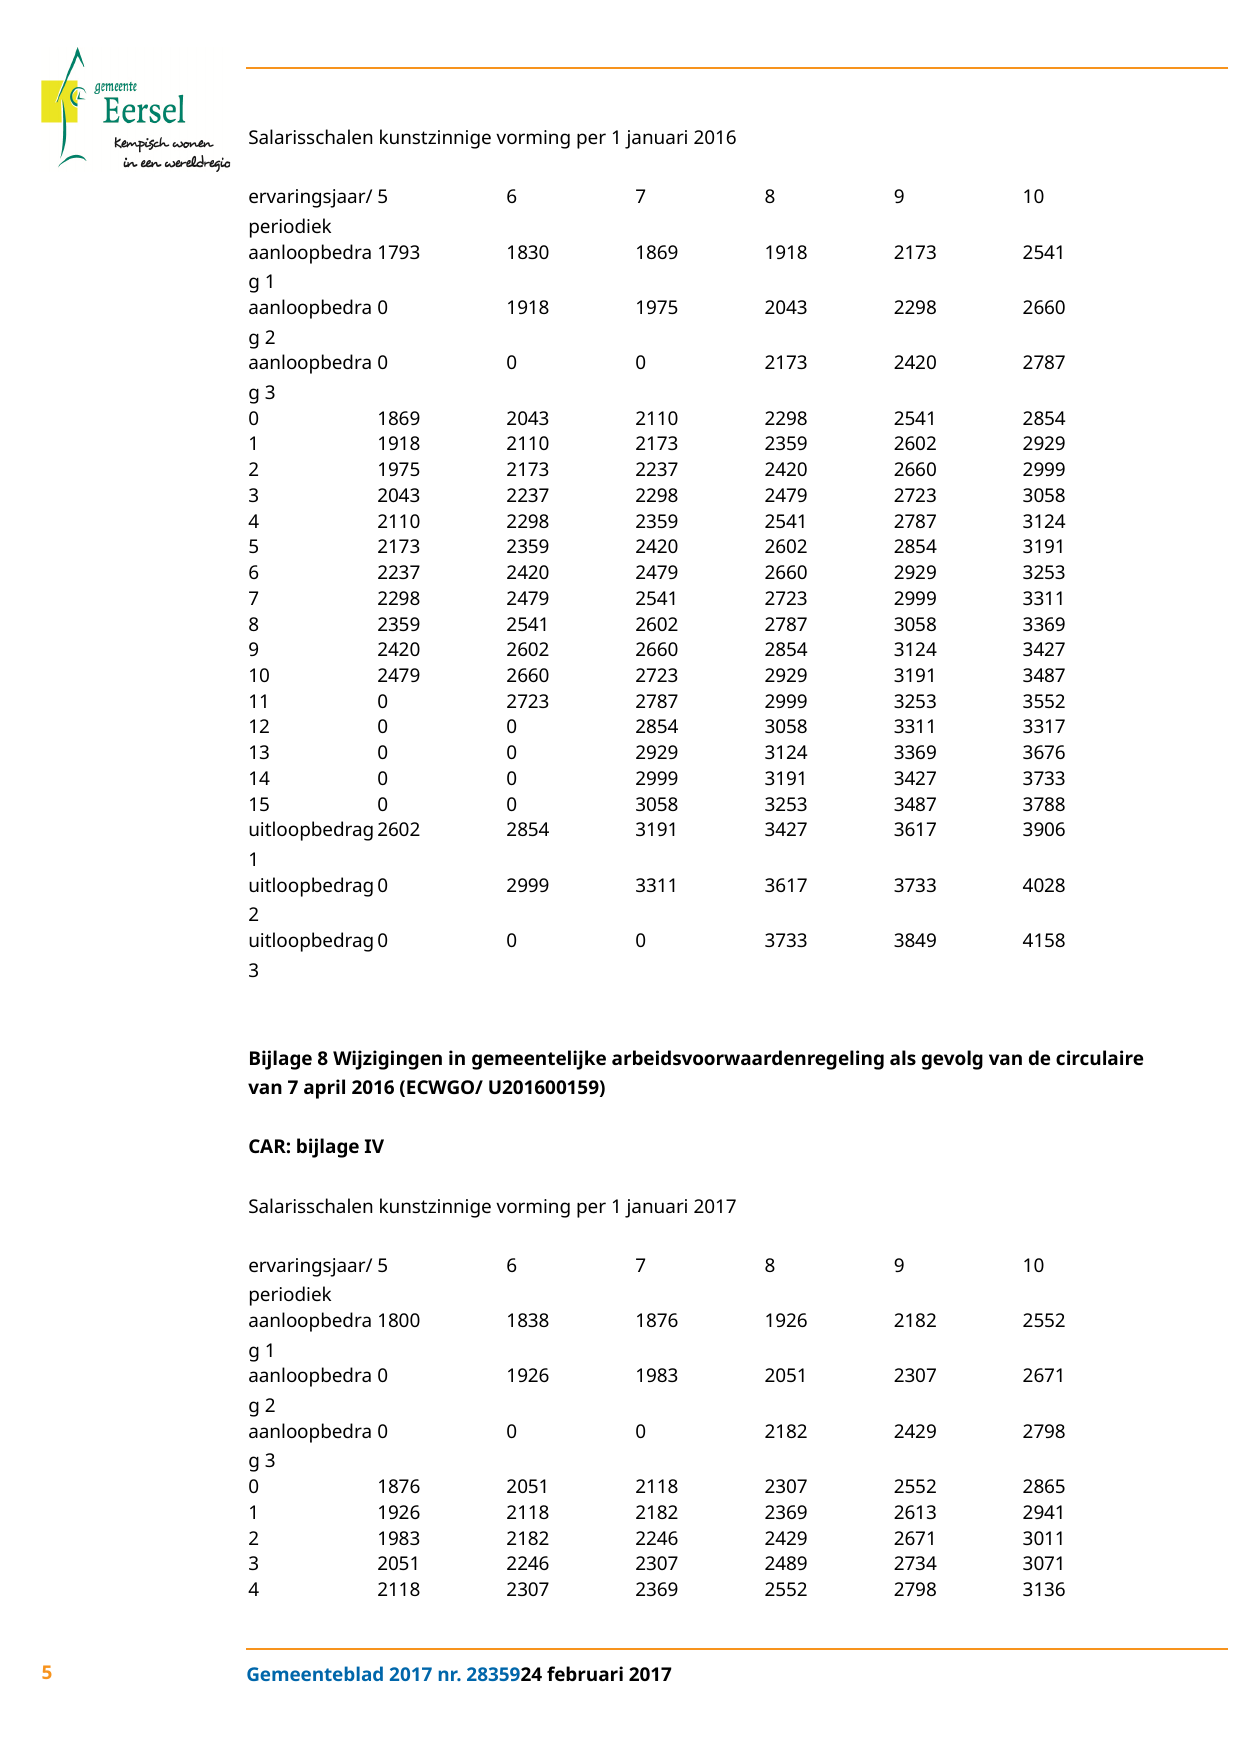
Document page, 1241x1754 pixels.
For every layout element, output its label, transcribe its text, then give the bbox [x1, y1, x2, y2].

table_header 6 [506, 184, 635, 239]
table_cell 2854 [764, 636, 893, 662]
table_cell 3253 [894, 688, 1022, 714]
table_cell 1983 [377, 1525, 506, 1551]
table_cell 2118 [635, 1473, 764, 1499]
table_cell 0 [377, 791, 506, 817]
table_cell 3191 [764, 765, 893, 791]
table_cell 2854 [635, 714, 764, 739]
table_cell 2929 [635, 739, 764, 765]
table_cell 2173 [894, 239, 1022, 294]
table_cell 12 [248, 714, 377, 739]
table_cell 2051 [764, 1363, 893, 1418]
table_cell 0 [506, 1418, 635, 1473]
table_cell 0 [506, 927, 635, 982]
table_cell 2798 [1023, 1418, 1152, 1473]
table_cell aanloopbedrag 1 [248, 1308, 377, 1363]
table_cell 3369 [1023, 611, 1152, 636]
table_cell 2723 [506, 688, 635, 714]
table_cell 2110 [635, 405, 764, 431]
table_cell 2602 [635, 611, 764, 636]
table_cell 2660 [635, 636, 764, 662]
table_cell 3124 [764, 739, 893, 765]
table_cell 0 [506, 739, 635, 765]
table_cell 2110 [377, 508, 506, 533]
table_cell 2854 [506, 817, 635, 872]
table_cell 0 [506, 714, 635, 739]
table_cell 2929 [894, 559, 1022, 585]
table_cell 2420 [894, 350, 1022, 405]
table_cell 2420 [506, 559, 635, 585]
table_cell 2307 [506, 1576, 635, 1602]
table_cell 15 [248, 791, 377, 817]
table_cell 3487 [1023, 662, 1152, 688]
table_cell 7 [248, 585, 377, 611]
table_cell 2541 [506, 611, 635, 636]
table_cell 3058 [1023, 482, 1152, 508]
table_cell 2929 [1023, 431, 1152, 456]
table_cell 4158 [1023, 927, 1152, 982]
table_cell 1975 [635, 294, 764, 349]
text Bijlage 8 Wijzigingen in gemeentelijke arbeidsvoorwaardenregeling als gevolg van de circulaire van 7 april 2016 (ECWGO/ U201600159) [248, 1045, 1152, 1100]
table_cell 1876 [635, 1308, 764, 1363]
table_cell 2489 [764, 1551, 893, 1576]
table_cell 3311 [635, 872, 764, 927]
table_cell 1793 [377, 239, 506, 294]
table_cell 3317 [1023, 714, 1152, 739]
table_cell 2118 [377, 1576, 506, 1602]
table_cell 2787 [635, 688, 764, 714]
table_cell 3311 [894, 714, 1022, 739]
table_cell 0 [635, 1418, 764, 1473]
table_cell 0 [377, 927, 506, 982]
table_cell 4 [248, 1576, 377, 1602]
table_cell 2787 [1023, 350, 1152, 405]
table_cell 0 [377, 872, 506, 927]
table_cell 11 [248, 688, 377, 714]
table_cell 2173 [506, 456, 635, 482]
table_cell 13 [248, 739, 377, 765]
table_cell aanloopbedrag 1 [248, 239, 377, 294]
table_cell 1983 [635, 1363, 764, 1418]
table_cell 1975 [377, 456, 506, 482]
table_cell 3733 [1023, 765, 1152, 791]
table_header ervaringsjaar/ periodiek [248, 1252, 377, 1307]
table_cell 2429 [894, 1418, 1022, 1473]
table_cell 1869 [377, 405, 506, 431]
table_header 10 [1023, 1252, 1152, 1307]
table_cell 1926 [506, 1363, 635, 1418]
table_cell 2173 [764, 350, 893, 405]
table_cell 2602 [894, 431, 1022, 456]
table_cell 2854 [1023, 405, 1152, 431]
table_cell 3369 [894, 739, 1022, 765]
table_cell 2359 [764, 431, 893, 456]
table_cell 1 [248, 431, 377, 456]
table_cell 2723 [894, 482, 1022, 508]
table_cell 2237 [506, 482, 635, 508]
table_cell 2999 [764, 688, 893, 714]
table_cell 1 [248, 1499, 377, 1525]
table_cell uitloopbedrag 1 [248, 817, 377, 872]
table_cell 0 [377, 688, 506, 714]
table_cell aanloopbedrag 2 [248, 1363, 377, 1418]
table_cell 2798 [894, 1576, 1022, 1602]
table_cell 2541 [894, 405, 1022, 431]
table_cell 3124 [1023, 508, 1152, 533]
table_cell 0 [248, 1473, 377, 1499]
table_cell 6 [248, 559, 377, 585]
table_cell 2541 [1023, 239, 1152, 294]
table_cell 0 [377, 294, 506, 349]
table_cell 2660 [894, 456, 1022, 482]
table_cell 2541 [764, 508, 893, 533]
table_cell 2602 [377, 817, 506, 872]
table_cell 2420 [635, 534, 764, 559]
table_header 5 [377, 184, 506, 239]
table_cell 2660 [1023, 294, 1152, 349]
table_cell 3427 [894, 765, 1022, 791]
table_cell 2298 [377, 585, 506, 611]
table_cell 2298 [894, 294, 1022, 349]
table_cell 2999 [506, 872, 635, 927]
table_cell 3191 [894, 662, 1022, 688]
table_cell 2237 [635, 456, 764, 482]
table_cell 2043 [506, 405, 635, 431]
table_header ervaringsjaar/ periodiek [248, 184, 377, 239]
table_cell 3733 [894, 872, 1022, 927]
table_cell 3058 [764, 714, 893, 739]
table_cell 2479 [506, 585, 635, 611]
table_cell 2307 [764, 1473, 893, 1499]
table_cell 3617 [894, 817, 1022, 872]
table_header 9 [894, 1252, 1022, 1307]
table_cell 2359 [635, 508, 764, 533]
table_cell 3253 [1023, 559, 1152, 585]
table_cell 0 [377, 739, 506, 765]
table_cell 2110 [506, 431, 635, 456]
table_cell 0 [506, 791, 635, 817]
table_cell aanloopbedrag 2 [248, 294, 377, 349]
table_cell 2671 [1023, 1363, 1152, 1418]
table_cell 0 [377, 1418, 506, 1473]
table_cell 10 [248, 662, 377, 688]
table_cell 3487 [894, 791, 1022, 817]
table_cell 2734 [894, 1551, 1022, 1576]
table_cell 2929 [764, 662, 893, 688]
table_cell 3011 [1023, 1525, 1152, 1551]
table_cell 2671 [894, 1525, 1022, 1551]
table_cell 3617 [764, 872, 893, 927]
table_cell 2182 [506, 1525, 635, 1551]
table_cell 2298 [635, 482, 764, 508]
table_cell 2854 [894, 534, 1022, 559]
table_cell 2369 [764, 1499, 893, 1525]
text Salarisschalen kunstzinnige vorming per 1 januari 2016 [248, 124, 1152, 150]
table_cell 2787 [894, 508, 1022, 533]
table_cell 8 [248, 611, 377, 636]
table_cell 2 [248, 1525, 377, 1551]
table_cell 0 [506, 765, 635, 791]
table_cell 1926 [764, 1308, 893, 1363]
table_cell 3058 [894, 611, 1022, 636]
table_cell 2479 [764, 482, 893, 508]
table_cell 0 [506, 350, 635, 405]
table_cell 3906 [1023, 817, 1152, 872]
table_header 10 [1023, 184, 1152, 239]
table_cell 2552 [764, 1576, 893, 1602]
table_header 6 [506, 1252, 635, 1307]
table_header 7 [635, 1252, 764, 1307]
table_cell 1830 [506, 239, 635, 294]
table_cell 2552 [1023, 1308, 1152, 1363]
table_cell 3191 [1023, 534, 1152, 559]
table_cell 2602 [764, 534, 893, 559]
table_cell 2173 [635, 431, 764, 456]
table_cell 9 [248, 636, 377, 662]
table_cell 1926 [377, 1499, 506, 1525]
table_header 7 [635, 184, 764, 239]
table_header 8 [764, 1252, 893, 1307]
table_cell 2941 [1023, 1499, 1152, 1525]
table_cell 2043 [377, 482, 506, 508]
table_cell 2118 [506, 1499, 635, 1525]
table_cell 4 [248, 508, 377, 533]
table_cell 2723 [635, 662, 764, 688]
table_cell 3311 [1023, 585, 1152, 611]
table_cell 2298 [506, 508, 635, 533]
table_cell uitloopbedrag 3 [248, 927, 377, 982]
table_cell 2 [248, 456, 377, 482]
table_cell 0 [377, 1363, 506, 1418]
table_cell 3788 [1023, 791, 1152, 817]
table_cell 1918 [506, 294, 635, 349]
table_cell 1869 [635, 239, 764, 294]
picture [41, 47, 231, 172]
table_cell 4028 [1023, 872, 1152, 927]
table_cell 2660 [764, 559, 893, 585]
table_cell 2237 [377, 559, 506, 585]
table_cell 2479 [377, 662, 506, 688]
table_cell 3849 [894, 927, 1022, 982]
table_cell 2429 [764, 1525, 893, 1551]
table_cell 2359 [377, 611, 506, 636]
table_cell 1838 [506, 1308, 635, 1363]
table_cell 14 [248, 765, 377, 791]
table_cell 2298 [764, 405, 893, 431]
table_cell 2999 [894, 585, 1022, 611]
table_cell 0 [377, 765, 506, 791]
table_cell 1800 [377, 1308, 506, 1363]
table_cell 2660 [506, 662, 635, 688]
table_cell 1918 [377, 431, 506, 456]
table_cell aanloopbedrag 3 [248, 1418, 377, 1473]
table_cell 3552 [1023, 688, 1152, 714]
table_cell 0 [377, 350, 506, 405]
table_cell 2043 [764, 294, 893, 349]
table_cell 3427 [764, 817, 893, 872]
table_cell 2552 [894, 1473, 1022, 1499]
table_cell 3191 [635, 817, 764, 872]
table_cell 0 [248, 405, 377, 431]
table_cell 3071 [1023, 1551, 1152, 1576]
table_cell 1876 [377, 1473, 506, 1499]
table_cell 0 [635, 350, 764, 405]
table_cell 2420 [377, 636, 506, 662]
table_cell 0 [377, 714, 506, 739]
table_cell 2182 [764, 1418, 893, 1473]
table_cell 2307 [894, 1363, 1022, 1418]
table_cell 2479 [635, 559, 764, 585]
table_cell 2541 [635, 585, 764, 611]
table_cell 2307 [635, 1551, 764, 1576]
table_cell 3427 [1023, 636, 1152, 662]
table_cell 3253 [764, 791, 893, 817]
table_cell 3124 [894, 636, 1022, 662]
table_cell 2182 [894, 1308, 1022, 1363]
table_cell 2051 [377, 1551, 506, 1576]
table_cell uitloopbedrag 2 [248, 872, 377, 927]
table_cell 2051 [506, 1473, 635, 1499]
table_cell 2359 [506, 534, 635, 559]
table_cell 2173 [377, 534, 506, 559]
table_cell 2369 [635, 1576, 764, 1602]
table_cell 2999 [1023, 456, 1152, 482]
text CAR: bijlage IV [248, 1134, 1152, 1159]
table_header 9 [894, 184, 1022, 239]
table_cell 2999 [635, 765, 764, 791]
table_cell 3136 [1023, 1576, 1152, 1602]
table_cell 1918 [764, 239, 893, 294]
table_cell 2787 [764, 611, 893, 636]
table_cell 3676 [1023, 739, 1152, 765]
table_header 5 [377, 1252, 506, 1307]
table_cell 0 [635, 927, 764, 982]
table_cell 3733 [764, 927, 893, 982]
table_header 8 [764, 184, 893, 239]
table_cell 2246 [506, 1551, 635, 1576]
table_cell 2723 [764, 585, 893, 611]
text Salarisschalen kunstzinnige vorming per 1 januari 2017 [248, 1193, 1152, 1218]
table_cell 2865 [1023, 1473, 1152, 1499]
table_cell 2613 [894, 1499, 1022, 1525]
table_cell 3058 [635, 791, 764, 817]
table_cell 2602 [506, 636, 635, 662]
table_cell 3 [248, 482, 377, 508]
table_cell 2420 [764, 456, 893, 482]
table_cell 5 [248, 534, 377, 559]
table_cell 2246 [635, 1525, 764, 1551]
table_cell aanloopbedrag 3 [248, 350, 377, 405]
table_cell 3 [248, 1551, 377, 1576]
table_cell 2182 [635, 1499, 764, 1525]
